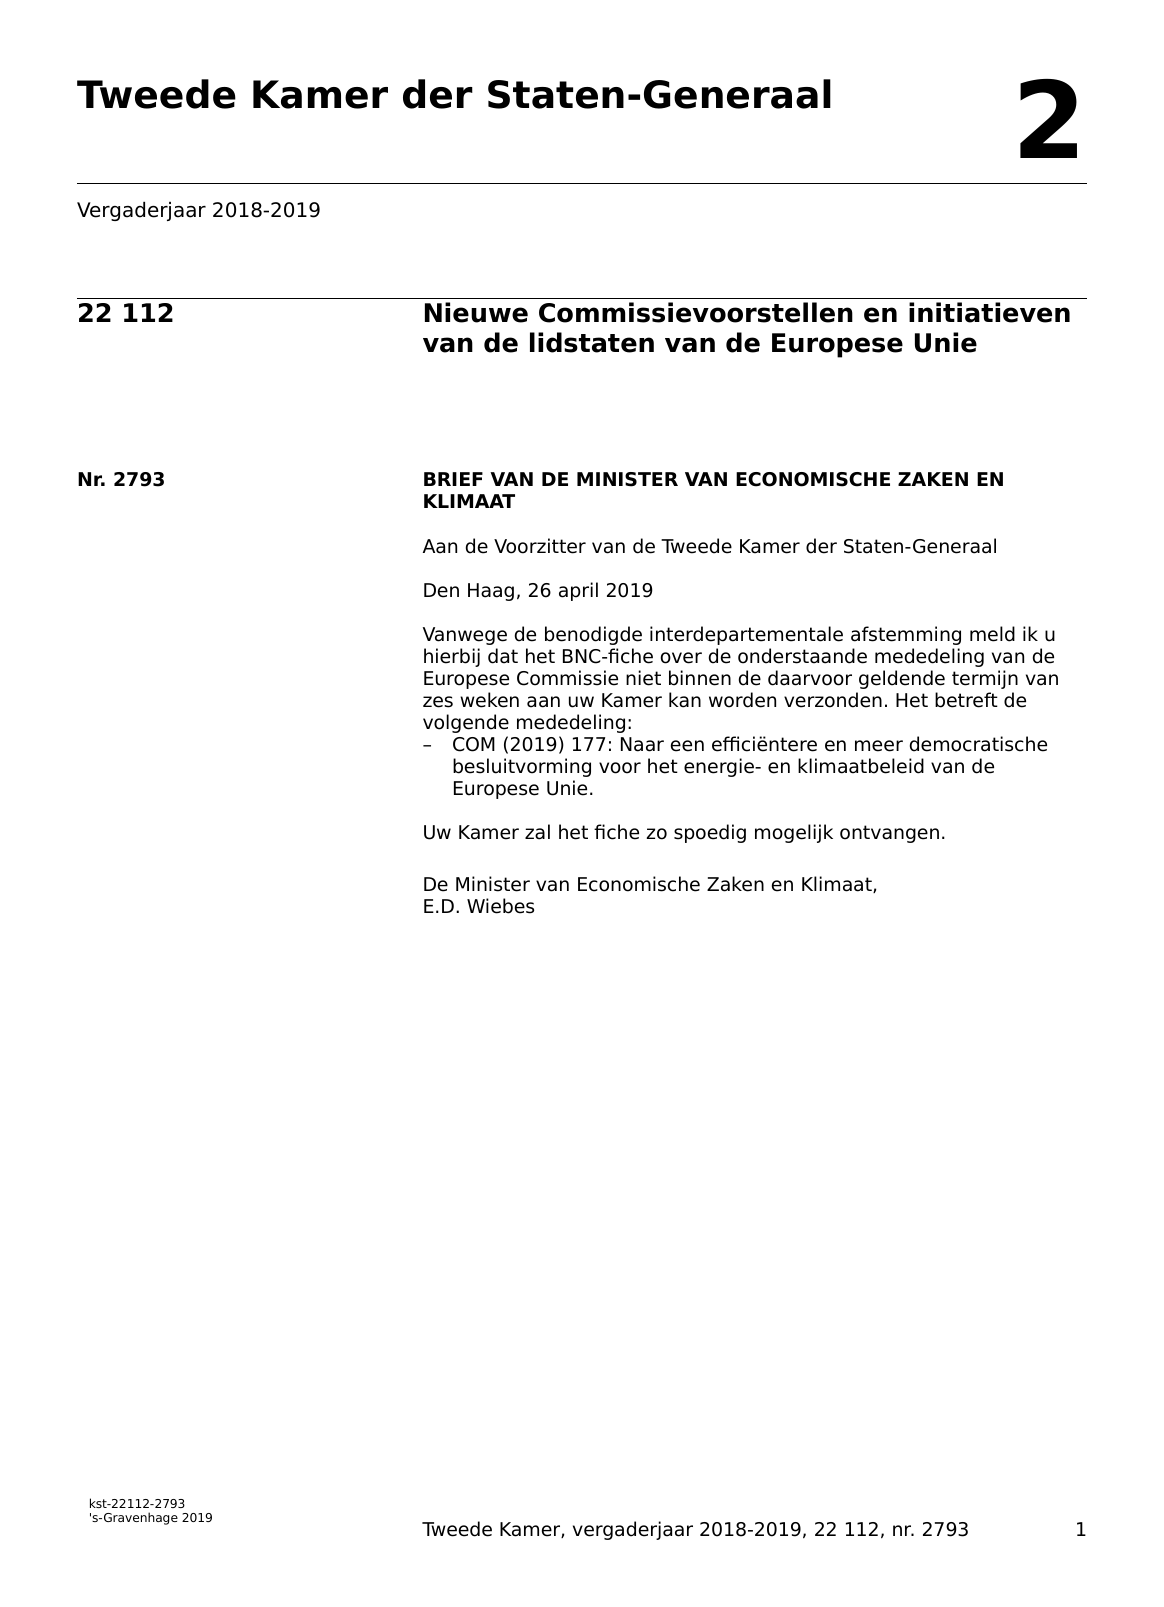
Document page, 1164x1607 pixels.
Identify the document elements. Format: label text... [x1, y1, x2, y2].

text Vanwege de benodigde interdepartementale afstemming meld ik u hierbij dat het BNC-fiche over de onderstaande mededeling van de Europese Commissie niet binnen de daarvoor geldende termijn van zes weken aan uw Kamer kan worden verzonden. Het betreft de volgende mededeling: [422, 624, 1087, 734]
text Den Haag, 26 april 2019 [422, 580, 1087, 602]
text 's-Gravenhage 2019 [88, 1511, 323, 1525]
subtitle 22 112 Nieuwe Commissievoorstellen en initiatieven van de lidstaten van de Europese Unie [77, 299, 1087, 358]
text De Minister van Economische Zaken en Klimaat, E.D. Wiebes [422, 874, 1087, 918]
table_cell Vergaderjaar 2018-2019 [77, 184, 1087, 298]
text Uw Kamer zal het fiche zo spoedig mogelijk ontvangen. [422, 822, 1087, 844]
table_header Tweede Kamer der Staten-Generaal [77, 59, 886, 183]
table_header 2 [886, 59, 1087, 183]
text Aan de Voorzitter van de Tweede Kamer der Staten-Generaal [422, 536, 1087, 557]
subtitle Nr. 2793 BRIEF VAN DE MINISTER VAN ECONOMISCHE ZAKEN EN KLIMAAT [77, 469, 1087, 513]
text – COM (2019) 177: Naar een efficiëntere en meer democratische besluitvorming voor het energie- en klimaatbeleid van de Europese Unie. [422, 734, 1087, 800]
text kst-22112-2793 [88, 1497, 323, 1511]
